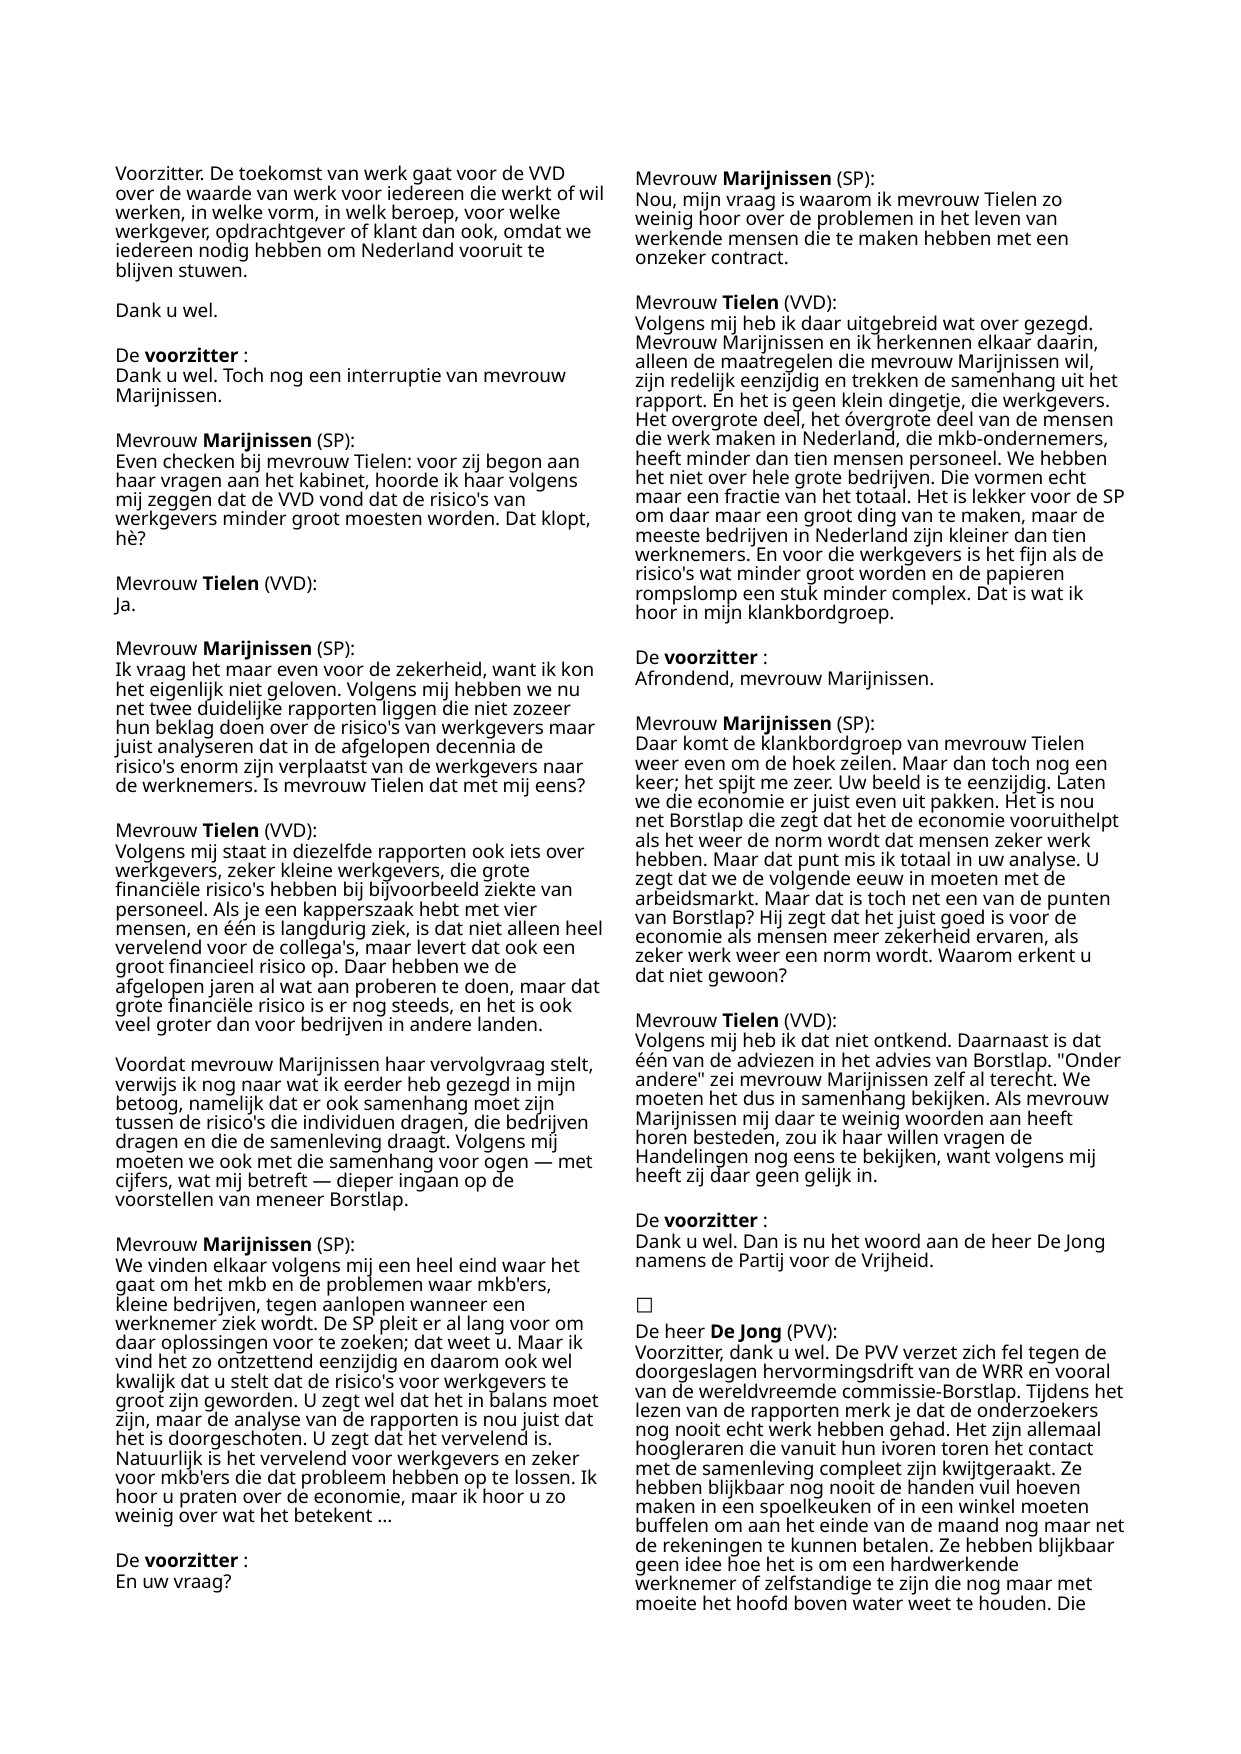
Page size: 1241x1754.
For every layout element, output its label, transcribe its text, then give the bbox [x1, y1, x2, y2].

text De voorzitter : [635, 1207, 1125, 1233]
text Mevrouw Tielen (VVD): [115, 570, 605, 596]
text Mevrouw Marijnissen (SP): [115, 1231, 605, 1257]
text Mevrouw Tielen (VVD): [635, 1007, 1125, 1032]
text Voorzitter, dank u wel. De PVV verzet zich fel tegen de doorgeslagen hervormingsdrift van de WRR en vooral van de wereldvreemde commissie-Borstlap. Tijdens het lezen van de rapporten merk je dat de onderzoekers nog nooit echt werk hebben gehad. Het zijn allemaal hoogleraren die vanuit hun ivoren toren het contact met de samenleving compleet zijn kwijtgeraakt. Ze hebben blijkbaar nog nooit de handen vuil hoeven maken in een spoelkeuken of in een winkel moeten buffelen om aan het einde van de maand nog maar net de rekeningen te kunnen betalen. Ze hebben blijkbaar geen idee hoe het is om een hardwerkende werknemer of zelfstandige te zijn die nog maar met moeite het hoofd boven water weet te houden. Die [635, 1344, 1125, 1614]
text Dank u wel. Dan is nu het woord aan de heer De Jong namens de Partij voor de Vrijheid. [635, 1233, 1125, 1272]
text Voorzitter. De toekomst van werk gaat voor de VVD over de waarde van werk voor iedereen die werkt of wil werken, in welke vorm, in welk beroep, voor welke werkgever, opdrachtgever of klant dan ook, omdat we iedereen nodig hebben om Nederland vooruit te blijven stuwen. [115, 165, 605, 281]
text Mevrouw Tielen (VVD): [115, 817, 605, 843]
text En uw vraag? [115, 1573, 605, 1593]
text Mevrouw Marijnissen (SP): [115, 427, 605, 453]
text We vinden elkaar volgens mij een heel eind waar het gaat om het mkb en de problemen waar mkb'ers, kleine bedrijven, tegen aanlopen wanneer een werknemer ziek wordt. De SP pleit er al lang voor om daar oplossingen voor te zoeken; dat weet u. Maar ik vind het zo ontzettend eenzijdig en daarom ook wel kwalijk dat u stelt dat de risico's voor werkgevers te groot zijn geworden. U zegt wel dat het in balans moet zijn, maar de analyse van de rapporten is nou juist dat het is doorgeschoten. U zegt dat het vervelend is. Natuurlijk is het vervelend voor werkgevers en zeker voor mkb'ers die dat probleem hebben op te lossen. Ik hoor u praten over de economie, maar ik hoor u zo weinig over wat het betekent ... [115, 1257, 605, 1527]
text Volgens mij heb ik daar uitgebreid wat over gezegd. Mevrouw Marijnissen en ik herkennen elkaar daarin, alleen de maatregelen die mevrouw Marijnissen wil, zijn redelijk eenzijdig en trekken de samenhang uit het rapport. En het is geen klein dingetje, die werkgevers. Het overgrote deel, het óvergrote deel van de mensen die werk maken in Nederland, die mkb-ondernemers, heeft minder dan tien mensen personeel. We hebben het niet over hele grote bedrijven. Die vormen echt maar een fractie van het totaal. Het is lekker voor de SP om daar maar een groot ding van te maken, maar de meeste bedrijven in Nederland zijn kleiner dan tien werknemers. En voor die werkgevers is het fijn als de risico's wat minder groot worden en de papieren rompslomp een stuk minder complex. Dat is wat ik hoor in mijn klankbordgroep. [635, 315, 1125, 623]
text Daar komt de klankbordgroep van mevrouw Tielen weer even om de hoek zeilen. Maar dan toch nog een keer; het spijt me zeer. Uw beeld is te eenzijdig. Laten we die economie er juist even uit pakken. Het is nou net Borstlap die zegt dat het de economie vooruithelpt als het weer de norm wordt dat mensen zeker werk hebben. Maar dat punt mis ik totaal in uw analyse. U zegt dat we de volgende eeuw in moeten met de arbeidsmarkt. Maar dat is toch net een van de punten van Borstlap? Hij zegt dat het juist goed is voor de economie als mensen meer zekerheid ervaren, als zeker werk weer een norm wordt. Waarom erkent u dat niet gewoon? [635, 735, 1125, 986]
text ⬜ [635, 1293, 1125, 1318]
text Even checken bij mevrouw Tielen: voor zij begon aan haar vragen aan het kabinet, hoorde ik haar volgens mij zeggen dat de VVD vond dat de risico's van werkgevers minder groot moesten worden. Dat klopt, hè? [115, 453, 605, 549]
text Dank u wel. Toch nog een interruptie van mevrouw Marijnissen. [115, 367, 605, 406]
text Mevrouw Marijnissen (SP): [635, 710, 1125, 735]
text Volgens mij staat in diezelfde rapporten ook iets over werkgevers, zeker kleine werkgevers, die grote financiële risico's hebben bij bijvoorbeeld ziekte van personeel. Als je een kapperszaak hebt met vier mensen, en één is langdurig ziek, is dat niet alleen heel vervelend voor de collega's, maar levert dat ook een groot financieel risico op. Daar hebben we de afgelopen jaren al wat aan proberen te doen, maar dat grote financiële risico is er nog steeds, en het is ook veel groter dan voor bedrijven in andere landen. [115, 843, 605, 1036]
text Mevrouw Marijnissen (SP): [115, 636, 605, 661]
text Ik vraag het maar even voor de zekerheid, want ik kon het eigenlijk niet geloven. Volgens mij hebben we nu net twee duidelijke rapporten liggen die niet zozeer hun beklag doen over de risico's van werkgevers maar juist analyseren dat in de afgelopen decennia de risico's enorm zijn verplaatst van de werkgevers naar de werknemers. Is mevrouw Tielen dat met mij eens? [115, 661, 605, 796]
text Voordat mevrouw Marijnissen haar vervolgvraag stelt, verwijs ik nog naar wat ik eerder heb gezegd in mijn betoog, namelijk dat er ook samenhang moet zijn tussen de risico's die individuen dragen, die bedrijven dragen en die de samenleving draagt. Volgens mij moeten we ook met die samenhang voor ogen — met cijfers, wat mij betreft — dieper ingaan op de voorstellen van meneer Borstlap. [115, 1056, 605, 1210]
text Dank u wel. [115, 302, 605, 321]
text Mevrouw Tielen (VVD): [635, 289, 1125, 315]
text De voorzitter : [635, 644, 1125, 669]
text Ja. [115, 596, 605, 615]
text De voorzitter : [115, 1548, 605, 1573]
text Afrondend, mevrouw Marijnissen. [635, 669, 1125, 689]
text De voorzitter : [115, 342, 605, 367]
text De heer De Jong (PVV): [635, 1318, 1125, 1344]
text Mevrouw Marijnissen (SP): [635, 165, 1125, 191]
text Volgens mij heb ik dat niet ontkend. Daarnaast is dat één van de adviezen in het advies van Borstlap. "Onder andere" zei mevrouw Marijnissen zelf al terecht. We moeten het dus in samenhang bekijken. Als mevrouw Marijnissen mij daar te weinig woorden aan heeft horen besteden, zou ik haar willen vragen de Handelingen nog eens te bekijken, want volgens mij heeft zij daar geen gelijk in. [635, 1032, 1125, 1187]
text Nou, mijn vraag is waarom ik mevrouw Tielen zo weinig hoor over de problemen in het leven van werkende mensen die te maken hebben met een onzeker contract. [635, 191, 1125, 268]
